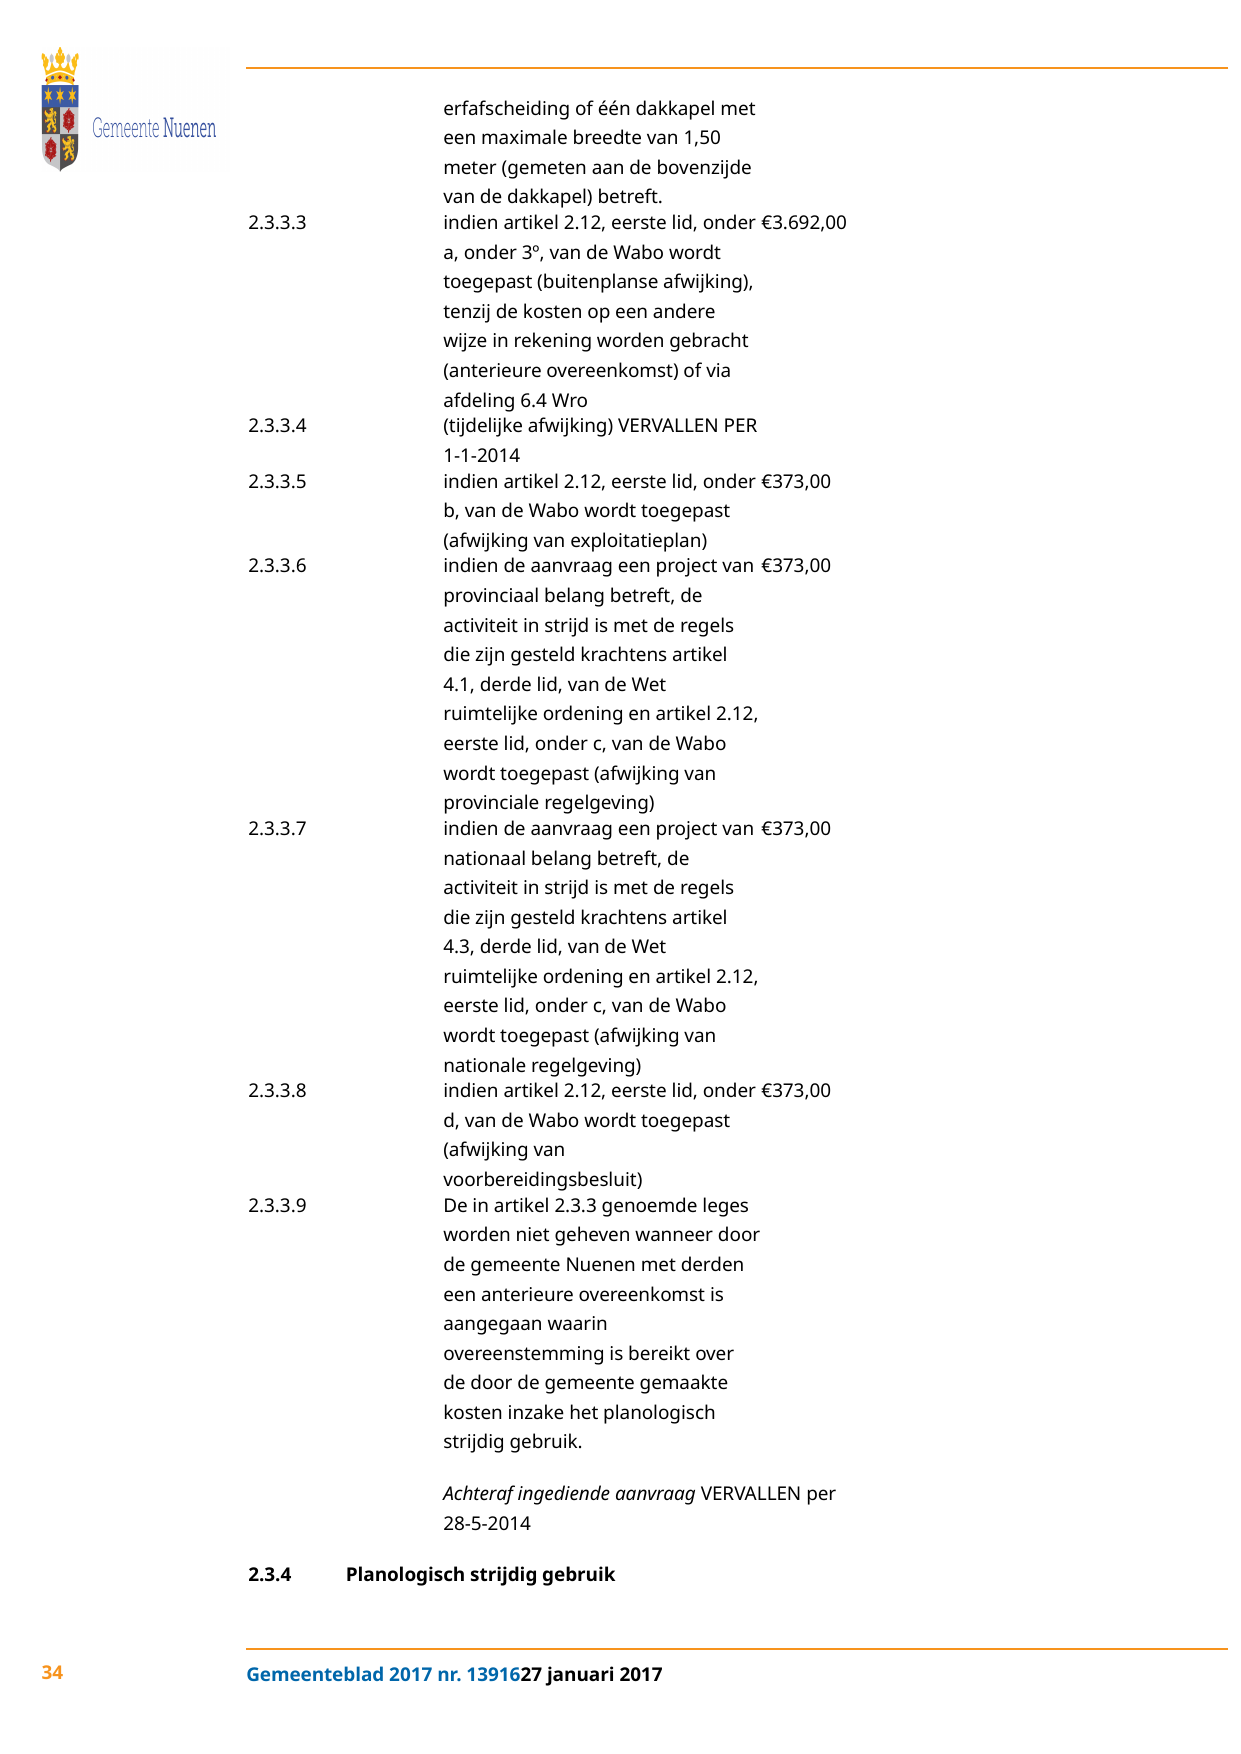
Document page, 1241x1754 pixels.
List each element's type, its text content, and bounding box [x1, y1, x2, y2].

table_cell 2.3.3.6 [248, 553, 443, 815]
table_cell €373,00 [761, 553, 859, 815]
table_cell [956, 1480, 1054, 1535]
table_cell [1054, 1480, 1152, 1535]
table_cell [1054, 468, 1152, 553]
table_cell Planologisch strijdig gebruik [346, 1561, 664, 1587]
table_cell indien artikel 2.12, eerste lid, onder d, van de Wabo wordt toegepast (afwijking van voorbereidingsbesluit) [443, 1078, 761, 1192]
table_cell 2.3.3.5 [248, 468, 443, 553]
table_header [248, 95, 443, 209]
table_cell 2.3.3.7 [248, 815, 443, 1077]
picture [41, 47, 231, 172]
table_cell [761, 413, 859, 468]
table_cell indien de aanvraag een project van nationaal belang betreft, de activiteit in strijd is met de regels die zijn gesteld krachtens artikel 4.3, derde lid, van de Wet ruimtelijke ordening en artikel 2.12, eerste lid, onder c, van de Wabo wordt toegepast (afwijking van nationale regelgeving) [443, 815, 761, 1077]
table_cell 2.3.4 [248, 1561, 346, 1587]
table_cell erfafscheiding of één dakkapel met een maximale breedte van 1,50 meter (gemeten aan de bovenzijde van de dakkapel) betreft. [443, 95, 761, 209]
table_cell [859, 209, 1054, 412]
table_cell [248, 1535, 346, 1561]
table_cell indien artikel 2.12, eerste lid, onder a, onder 3º, van de Wabo wordt toegepast (buitenplanse afwijking), tenzij de kosten op een andere wijze in rekening worden gebracht (anterieure overeenkomst) of via afdeling 6.4 Wro [443, 209, 761, 412]
table_cell De in artikel 2.3.3 genoemde leges worden niet geheven wanneer door de gemeente Nuenen met derden een anterieure overeenkomst is aangegaan waarin overeenstemming is bereikt over de door de gemeente gemaakte kosten inzake het planologisch strijdig gebruik. [443, 1192, 761, 1454]
table_cell [859, 413, 1054, 468]
table_cell [859, 1078, 1054, 1192]
table_cell [1054, 815, 1152, 1077]
table_cell €373,00 [761, 1078, 859, 1192]
table_cell [1054, 1192, 1152, 1454]
table_cell [1054, 413, 1152, 468]
table_cell €373,00 [761, 815, 859, 1077]
table_cell [761, 1192, 859, 1454]
table_cell [859, 1480, 956, 1535]
table_cell [761, 95, 859, 209]
table_cell [1054, 553, 1152, 815]
table_cell [859, 468, 1054, 553]
table_cell [859, 1454, 956, 1480]
table_cell 2.3.3.3 [248, 209, 443, 412]
table_cell indien de aanvraag een project van provinciaal belang betreft, de activiteit in strijd is met de regels die zijn gesteld krachtens artikel 4.1, derde lid, van de Wet ruimtelijke ordening en artikel 2.12, eerste lid, onder c, van de Wabo wordt toegepast (afwijking van provinciale regelgeving) [443, 553, 761, 815]
table_cell €3.692,00 [761, 209, 859, 412]
table_cell Achteraf ingediende aanvraag VERVALLEN per 28-5-2014 [443, 1480, 859, 1535]
table_cell [859, 1192, 1054, 1454]
table_cell €373,00 [761, 468, 859, 553]
table_cell [1054, 209, 1152, 412]
table_cell [859, 815, 1054, 1077]
table_cell 2.3.3.4 [248, 413, 443, 468]
table_cell [956, 1454, 1054, 1480]
table_cell [859, 553, 1054, 815]
table_cell indien artikel 2.12, eerste lid, onder b, van de Wabo wordt toegepast (afwijking van exploitatieplan) [443, 468, 761, 553]
table_cell [248, 1480, 443, 1535]
table_cell [248, 1454, 443, 1480]
table_cell [1054, 95, 1152, 209]
table_cell 2.3.3.8 [248, 1078, 443, 1192]
table_cell [346, 1535, 664, 1561]
table_cell [859, 95, 1054, 209]
table_cell [443, 1454, 859, 1480]
table_cell [1054, 1078, 1152, 1192]
table_cell 2.3.3.9 [248, 1192, 443, 1454]
table_cell (tijdelijke afwijking) VERVALLEN PER 1-1-2014 [443, 413, 761, 468]
table_cell [1054, 1454, 1152, 1480]
